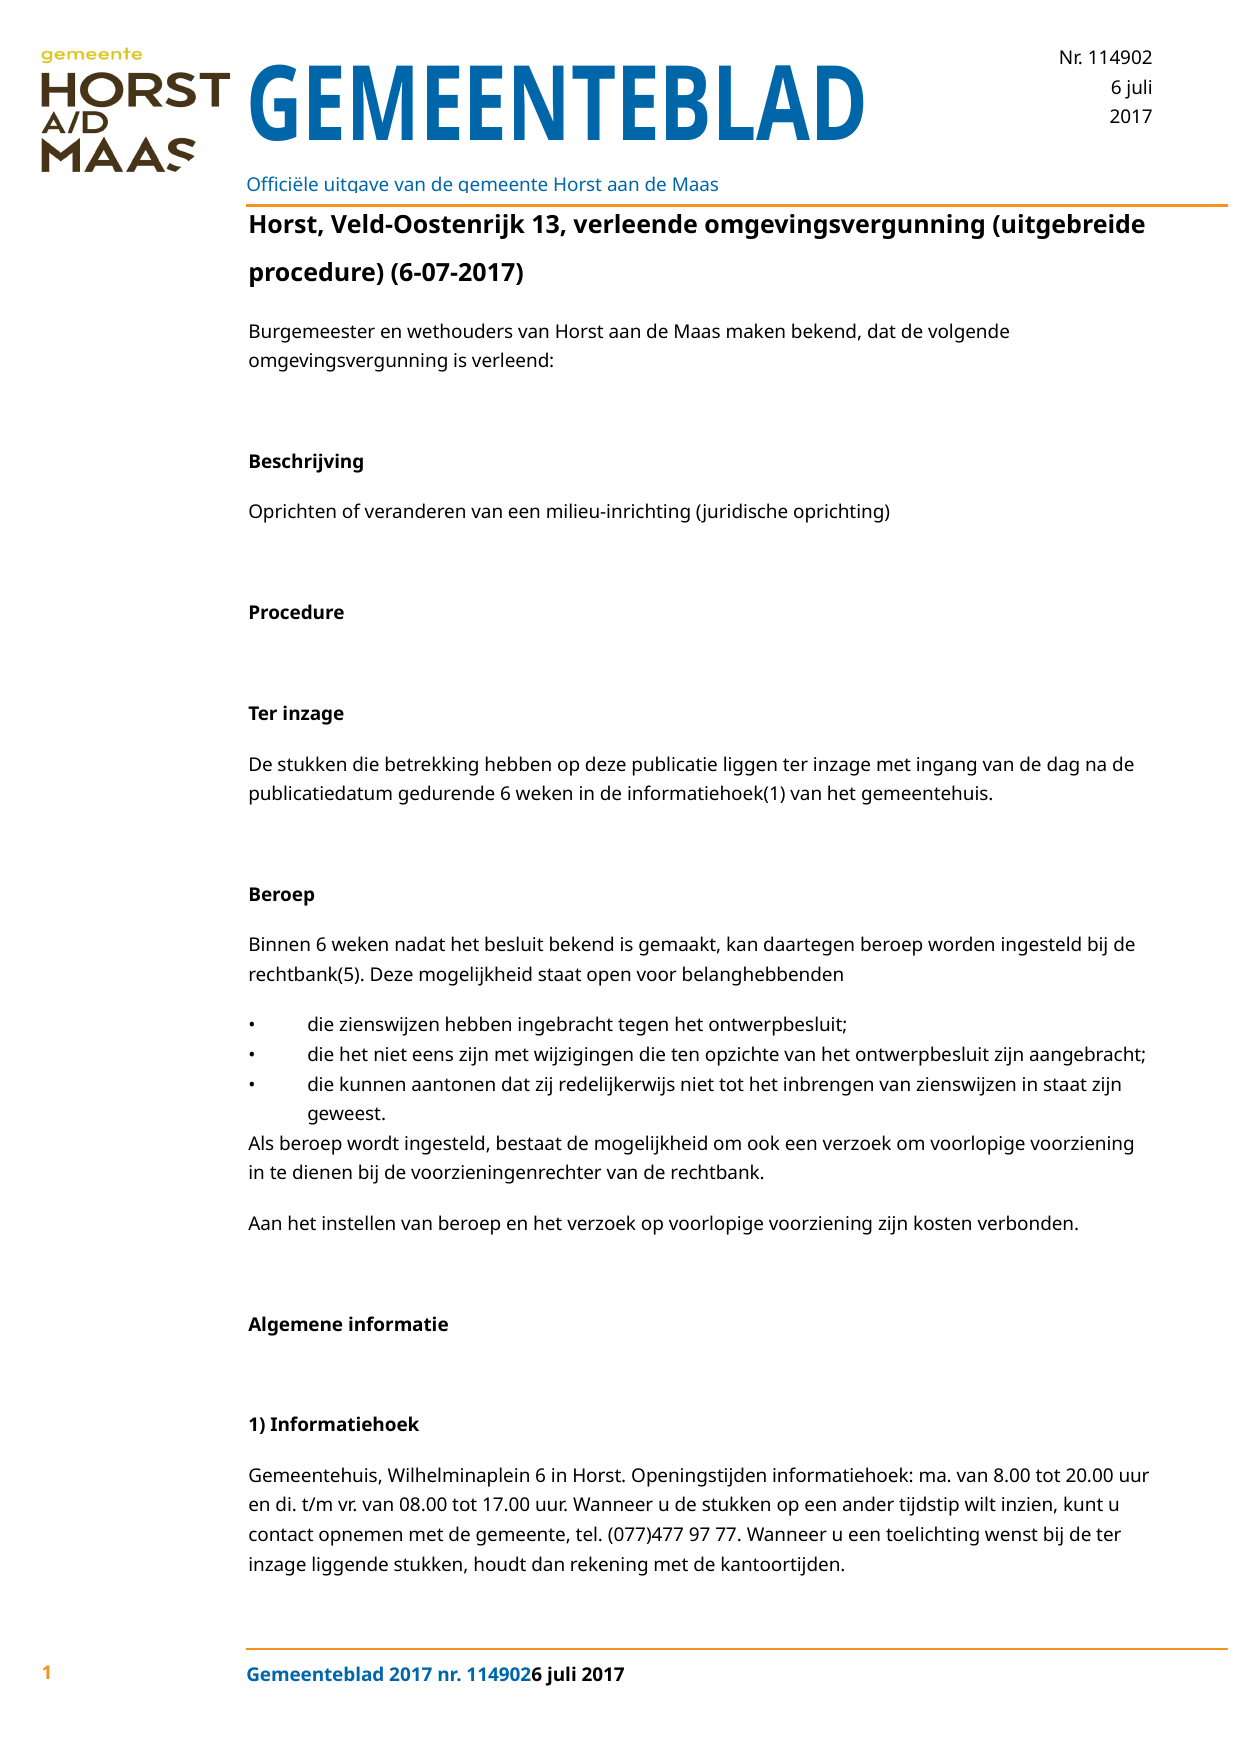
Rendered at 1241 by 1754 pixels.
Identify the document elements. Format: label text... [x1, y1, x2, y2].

text Horst, Veld-Oostenrijk 13, verleende omgevingsvergunning (uitgebreide procedure) (6-07-2017) [248, 207, 1152, 288]
text Binnen 6 weken nadat het besluit bekend is gemaakt, kan daartegen beroep worden ingesteld bij de rechtbank(5). Deze mogelijkheid staat open voor belanghebbenden [248, 932, 1152, 987]
list die zienswijzen hebben ingebracht tegen het ontwerpbesluit; [248, 1012, 1152, 1037]
text Gemeentehuis, Wilhelminaplein 6 in Horst. Openingstijden informatiehoek: ma. van 8.00 tot 20.00 uur en di. t/m vr. van 08.00 tot 17.00 uur. Wanneer u de stukken op een ander tijdstip wilt inzien, kunt u contact opnemen met de gemeente, tel. (077)477 97 77. Wanneer u een toelichting wenst bij de ter inzage liggende stukken, houdt dan rekening met de kantoortijden. [248, 1462, 1152, 1577]
text 1) Informatiehoek [248, 1412, 1152, 1437]
text Beroep [248, 881, 1152, 907]
text Oprichten of veranderen van een milieu-inrichting (juridische oprichting) [248, 499, 1152, 524]
text Beschrijving [248, 448, 1152, 474]
text Aan het instellen van beroep en het verzoek op voorlopige voorziening zijn kosten verbonden. [248, 1210, 1152, 1236]
text Algemene informatie [248, 1311, 1152, 1337]
text Procedure [248, 599, 1152, 625]
text Als beroep wordt ingesteld, bestaat de mogelijkheid om ook een verzoek om voorlopige voorziening in te dienen bij de voorzieningenrechter van de rechtbank. [248, 1130, 1152, 1185]
text De stukken die betrekking hebben op deze publicatie liggen ter inzage met ingang van de dag na de publicatiedatum gedurende 6 weken in de informatiehoek(1) van het gemeentehuis. [248, 751, 1152, 806]
text Ter inzage [248, 700, 1152, 726]
list die het niet eens zijn met wijzigingen die ten opzichte van het ontwerpbesluit zijn aangebracht; [248, 1041, 1152, 1067]
text Burgemeester en wethouders van Horst aan de Maas maken bekend, dat de volgende omgevingsvergunning is verleend: [248, 318, 1152, 373]
picture [41, 47, 231, 172]
list die kunnen aantonen dat zij redelijkerwijs niet tot het inbrengen van zienswijzen in staat zijn geweest. [248, 1071, 1152, 1126]
